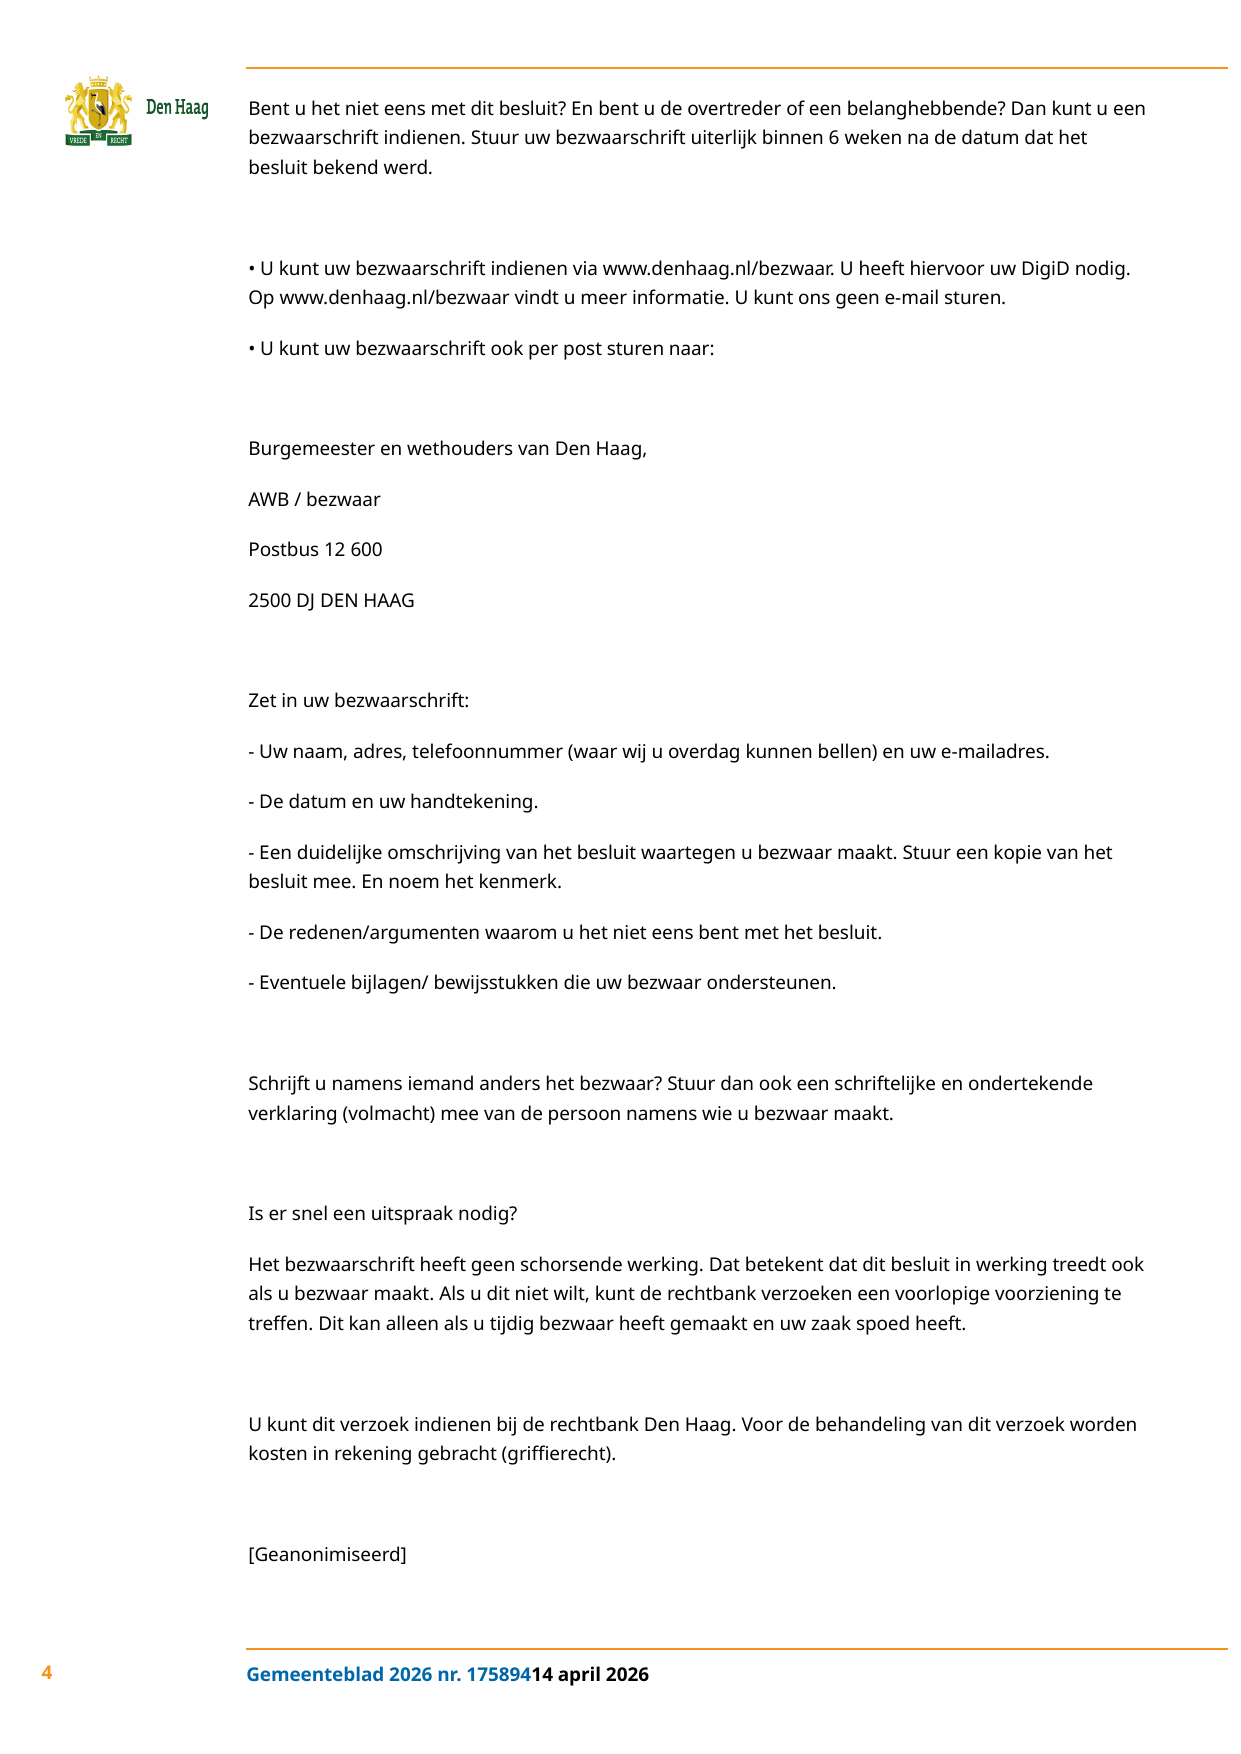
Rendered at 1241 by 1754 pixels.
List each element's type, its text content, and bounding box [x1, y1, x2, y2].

text - Uw naam, adres, telefoonnummer (waar wij u overdag kunnen bellen) en uw e-mailadres. [248, 738, 1152, 764]
text Bent u het niet eens met dit besluit? En bent u de overtreder of een belanghebbende? Dan kunt u een bezwaarschrift indienen. Stuur uw bezwaarschrift uiterlijk binnen 6 weken na de datum dat het besluit bekend werd. [248, 95, 1152, 180]
text • U kunt uw bezwaarschrift ook per post sturen naar: [248, 335, 1152, 361]
text 2500 DJ DEN HAAG [248, 587, 1152, 613]
text Is er snel een uitspraak nodig? [248, 1201, 1152, 1226]
text - De datum en uw handtekening. [248, 788, 1152, 814]
text [Geanonimiseerd] [248, 1541, 1152, 1567]
text Schrijft u namens iemand anders het bezwaar? Stuur dan ook een schriftelijke en ondertekende verklaring (volmacht) mee van de persoon namens wie u bezwaar maakt. [248, 1070, 1152, 1126]
text Zet in uw bezwaarschrift: [248, 688, 1152, 713]
text AWB / bezwaar [248, 486, 1152, 512]
text Het bezwaarschrift heeft geen schorsende werking. Dat betekent dat dit besluit in werking treedt ook als u bezwaar maakt. Als u dit niet wilt, kunt de rechtbank verzoeken een voorlopige voorziening te treffen. Dit kan alleen als u tijdig bezwaar heeft gemaakt en uw zaak spoed heeft. [248, 1251, 1152, 1336]
text - Een duidelijke omschrijving van het besluit waartegen u bezwaar maakt. Stuur een kopie van het besluit mee. En noem het kenmerk. [248, 839, 1152, 894]
picture [41, 47, 231, 172]
text Postbus 12 600 [248, 536, 1152, 562]
text U kunt dit verzoek indienen bij de rechtbank Den Haag. Voor de behandeling van dit verzoek worden kosten in rekening gebracht (griffierecht). [248, 1411, 1152, 1466]
text - Eventuele bijlagen/ bewijsstukken die uw bezwaar ondersteunen. [248, 969, 1152, 995]
text • U kunt uw bezwaarschrift indienen via www.denhaag.nl/bezwaar. U heeft hiervoor uw DigiD nodig. Op www.denhaag.nl/bezwaar vindt u meer informatie. U kunt ons geen e-mail sturen. [248, 255, 1152, 310]
text - De redenen/argumenten waarom u het niet eens bent met het besluit. [248, 919, 1152, 945]
text Burgemeester en wethouders van Den Haag, [248, 436, 1152, 461]
